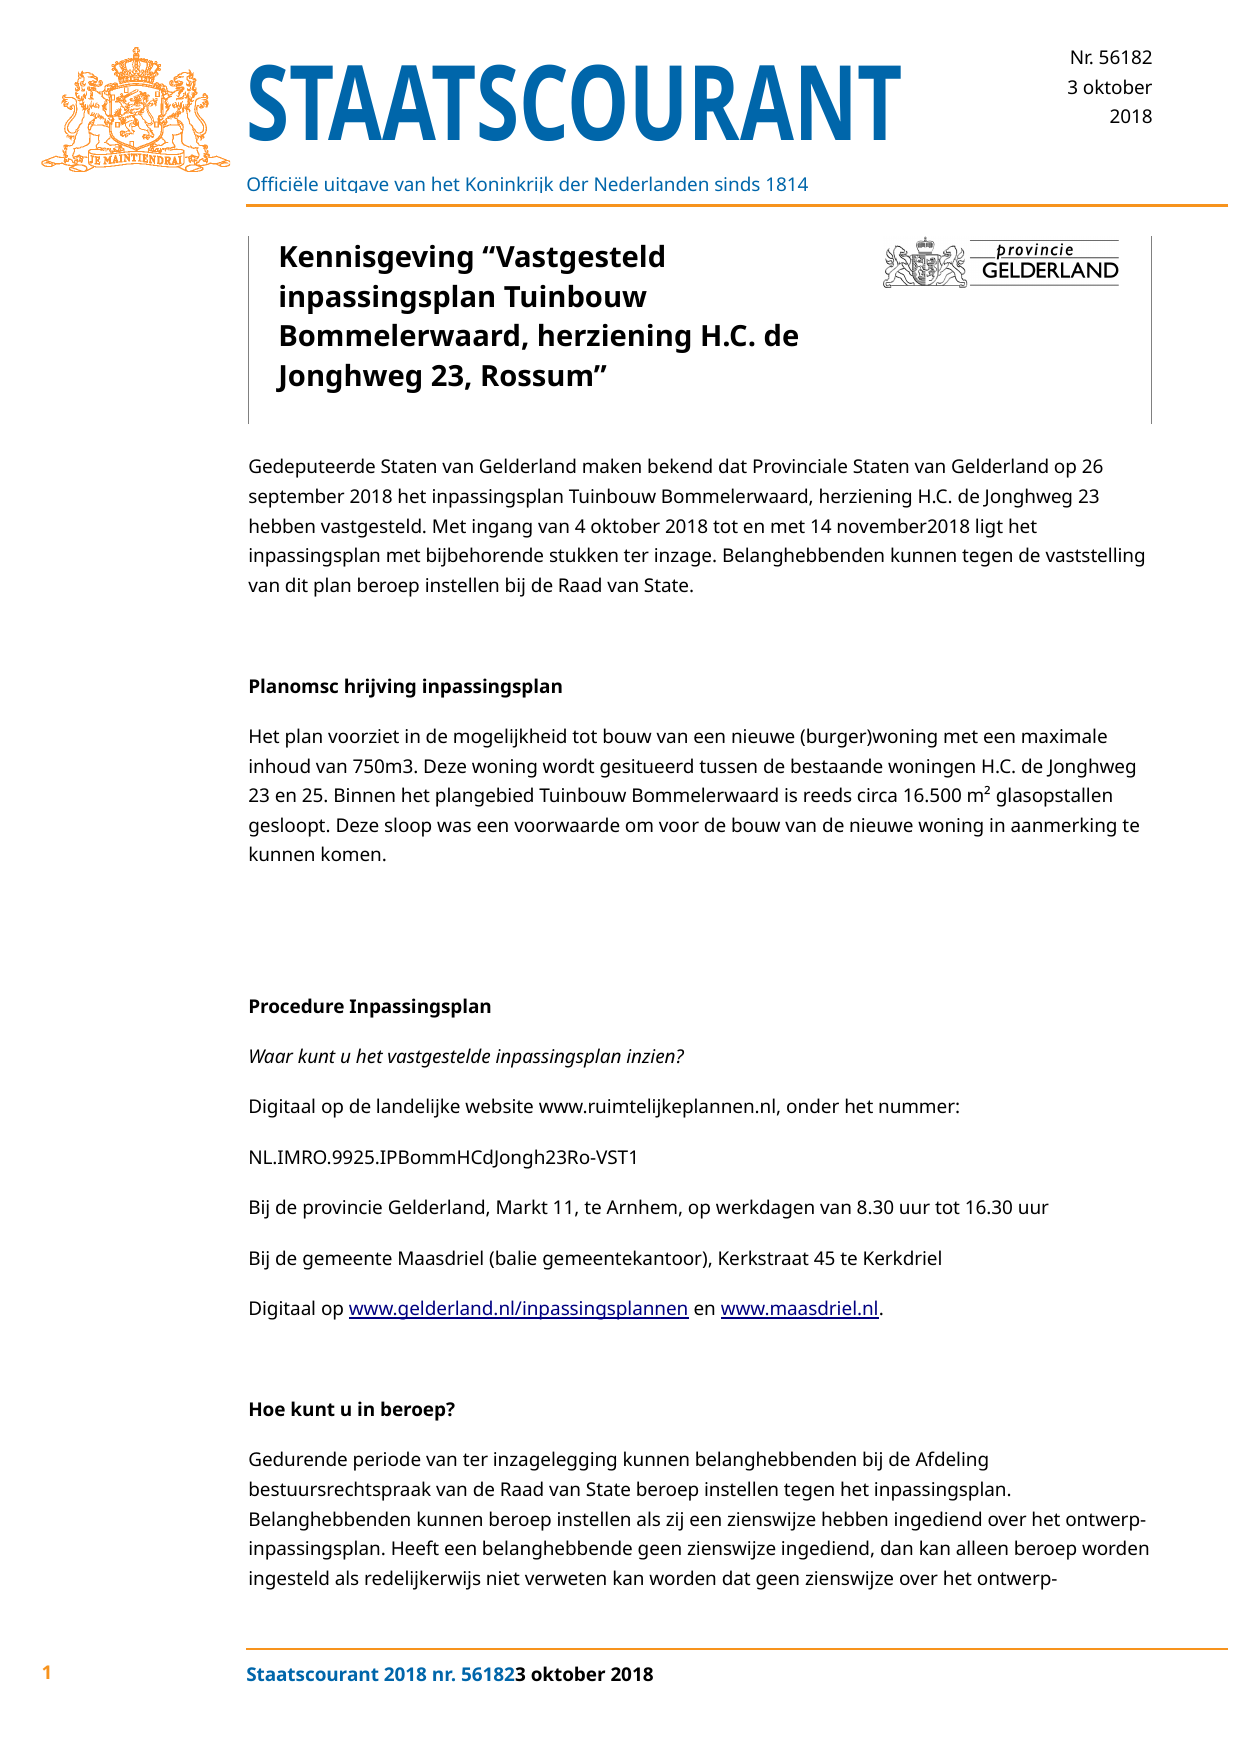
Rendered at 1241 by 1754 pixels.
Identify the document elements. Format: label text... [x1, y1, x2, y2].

text Procedure Inpassingsplan [248, 993, 1152, 1018]
text Planomsc hrijving inpassingsplan [248, 673, 1152, 698]
text Bij de gemeente Maasdriel (balie gemeentekantoor), Kerkstraat 45 te Kerkdriel [248, 1245, 1152, 1271]
table_header [850, 236, 1151, 424]
text Gedurende periode van ter inzagelegging kunnen belanghebbenden bij de Afdeling bestuursrechtspraak van de Raad van State beroep instellen tegen het inpassingsplan. Belanghebbenden kunnen beroep instellen als zij een zienswijze hebben ingediend over het ontwerp-inpassingsplan. Heeft een belanghebbende geen zienswijze ingediend, dan kan alleen beroep worden ingesteld als redelijkerwijs niet verweten kan worden dat geen zienswijze over het ontwerp- [248, 1447, 1152, 1591]
text Digitaal op www.gelderland.nl/inpassingsplannen en www.maasdriel.nl. [248, 1295, 1152, 1321]
text Waar kunt u het vastgestelde inpassingsplan inzien? [248, 1043, 1152, 1069]
picture [882, 236, 1119, 290]
text Gedeputeerde Staten van Gelderland maken bekend dat Provinciale Staten van Gelderland op 26 september 2018 het inpassingsplan Tuinbouw Bommelerwaard, herziening H.C. de Jonghweg 23 hebben vastgesteld. Met ingang van 4 oktober 2018 tot en met 14 november2018 ligt het inpassingsplan met bijbehorende stukken ter inzage. Belanghebbenden kunnen tegen de vaststelling van dit plan beroep instellen bij de Raad van State. [248, 454, 1152, 598]
picture [41, 47, 231, 172]
text Hoe kunt u in beroep? [248, 1396, 1152, 1422]
text Digitaal op de landelijke website www.ruimtelijkeplannen.nl, onder het nummer: [248, 1094, 1152, 1119]
table_header Kennisgeving “Vastgesteld inpassingsplan Tuinbouw Bommelerwaard, herziening H.C. de Jonghweg 23, Rossum” [249, 236, 850, 424]
text Het plan voorziet in de mogelijkheid tot bouw van een nieuwe (burger)woning met een maximale inhoud van 750m3. Deze woning wordt gesitueerd tussen de bestaande woningen H.C. de Jonghweg 23 en 25. Binnen het plangebied Tuinbouw Bommelerwaard is reeds circa 16.500 m² glasopstallen gesloopt. Deze sloop was een voorwaarde om voor de bouw van de nieuwe woning in aanmerking te kunnen komen. [248, 723, 1152, 867]
text NL.IMRO.9925.IPBommHCdJongh23Ro-VST1 [248, 1144, 1152, 1170]
text Bij de provincie Gelderland, Markt 11, te Arnhem, op werkdagen van 8.30 uur tot 16.30 uur [248, 1194, 1152, 1220]
